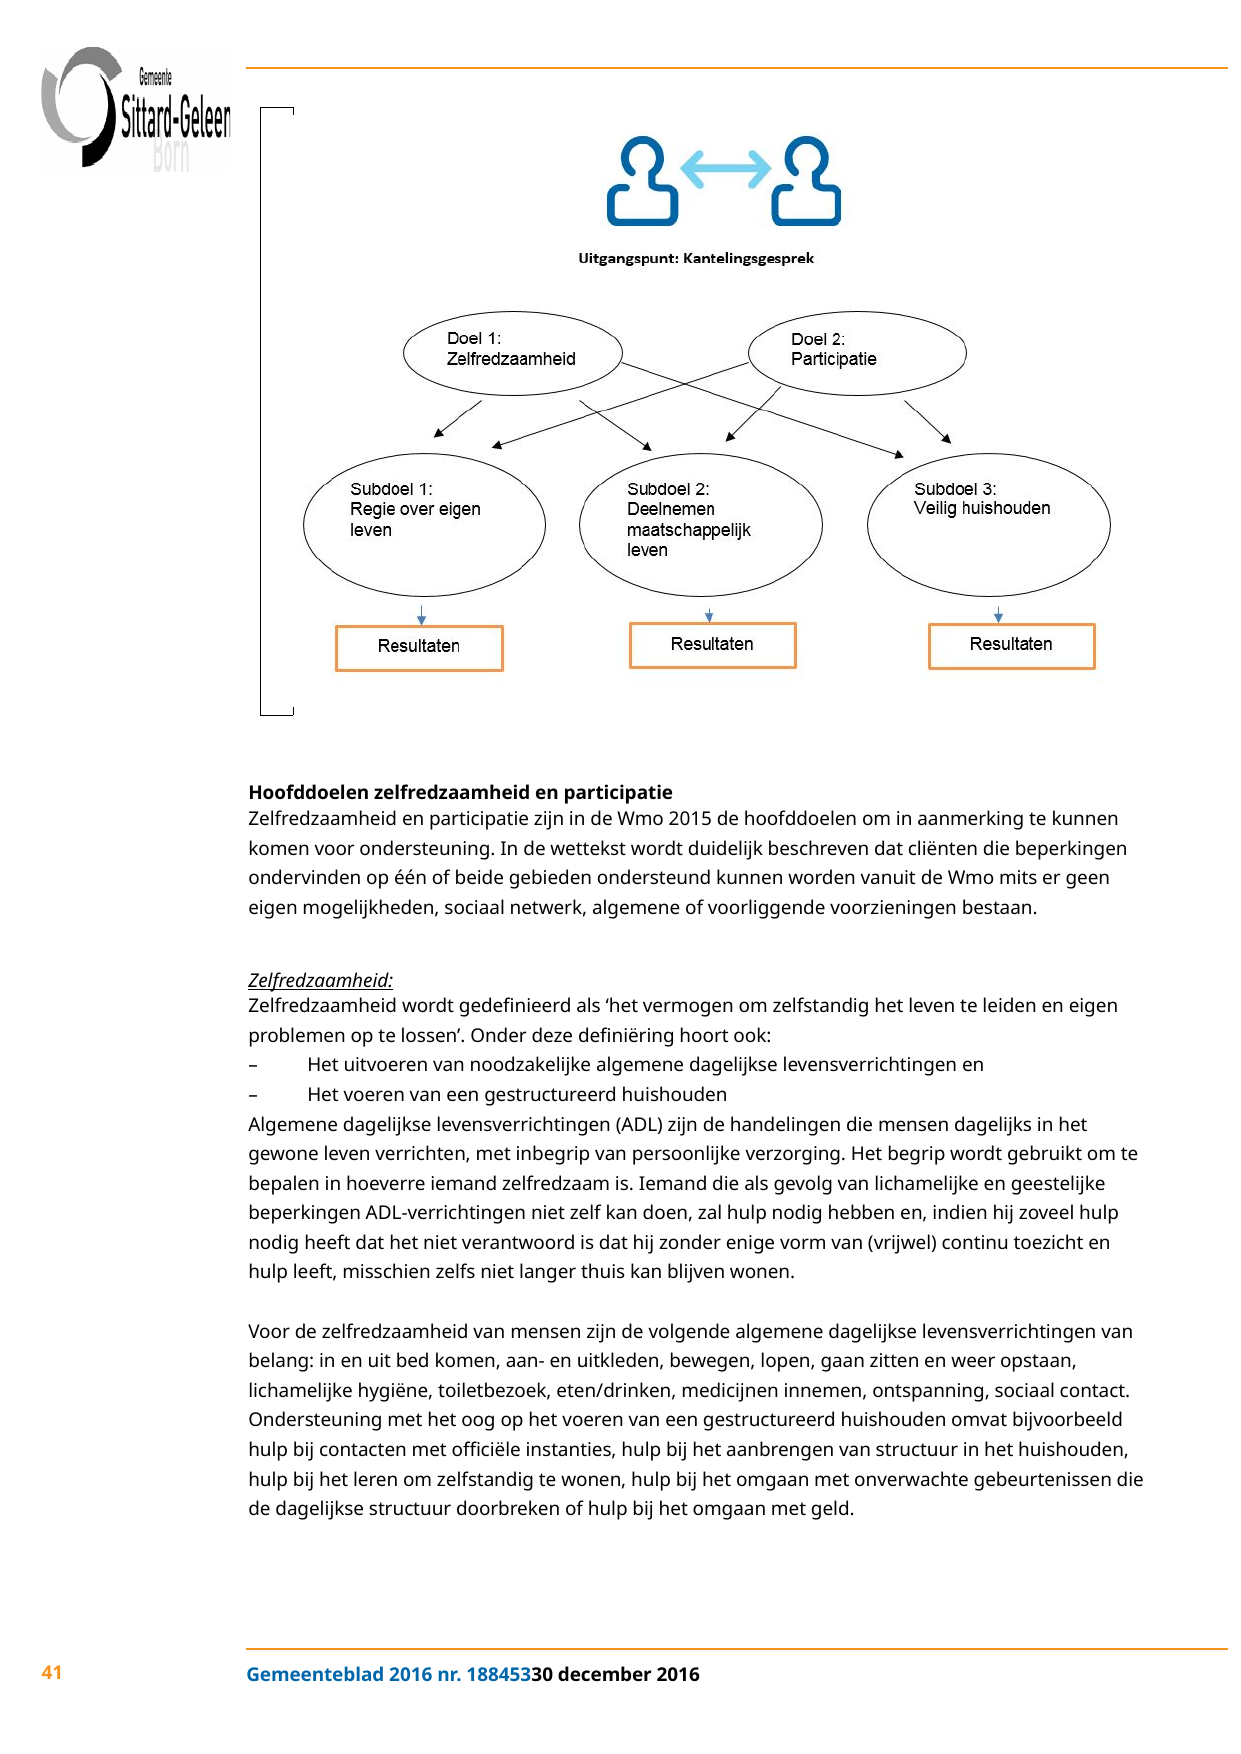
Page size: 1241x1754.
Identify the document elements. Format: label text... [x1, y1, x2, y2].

list Het voeren van een gestructureerd huishouden [248, 1081, 1152, 1107]
text Zelfredzaamheid wordt gedefinieerd als ‘het vermogen om zelfstandig het leven te leiden en eigen problemen op te lossen’. Onder deze definiëring hoort ook: [248, 992, 1152, 1048]
picture [268, 115, 1155, 707]
text Algemene dagelijkse levensverrichtingen (ADL) zijn de handelingen die mensen dagelijks in het gewone leven verrichten, met inbegrip van persoonlijke verzorging. Het begrip wordt gebruikt om te bepalen in hoeverre iemand zelfredzaam is. Iemand die als gevolg van lichamelijke en geestelijke beperkingen ADL-verrichtingen niet zelf kan doen, zal hulp nodig hebben en, indien hij zoveel hulp nodig heeft dat het niet verantwoord is dat hij zonder enige vorm van (vrijwel) continu toezicht en hulp leeft, misschien zelfs niet langer thuis kan blijven wonen. [248, 1111, 1152, 1284]
text Zelfredzaamheid: [248, 967, 1152, 992]
text Ondersteuning met het oog op het voeren van een gestructureerd huishouden omvat bijvoorbeeld hulp bij contacten met officiële instanties, hulp bij het aanbrengen van structuur in het huishouden, hulp bij het leren om zelfstandig te wonen, hulp bij het omgaan met onverwachte gebeurtenissen die de dagelijkse structuur doorbreken of hulp bij het omgaan met geld. [248, 1407, 1152, 1521]
text Zelfredzaamheid en participatie zijn in de Wmo 2015 de hoofddoelen om in aanmerking te kunnen komen voor ondersteuning. In de wettekst wordt duidelijk beschreven dat cliënten die beperkingen ondervinden op één of beide gebieden ondersteund kunnen worden vanuit de Wmo mits er geen eigen mogelijkheden, sociaal netwerk, algemene of voorliggende voorzieningen bestaan. [248, 805, 1152, 920]
text Voor de zelfredzaamheid van mensen zijn de volgende algemene dagelijkse levensverrichtingen van belang: in en uit bed komen, aan- en uitkleden, bewegen, lopen, gaan zitten en weer opstaan, lichamelijke hygiëne, toiletbezoek, eten/drinken, medicijnen innemen, ontspanning, sociaal contact. [248, 1318, 1152, 1403]
list Het uitvoeren van noodzakelijke algemene dagelijkse levensverrichtingen en [248, 1052, 1152, 1077]
picture [41, 47, 231, 172]
text Hoofddoelen zelfredzaamheid en participatie [248, 779, 1152, 805]
